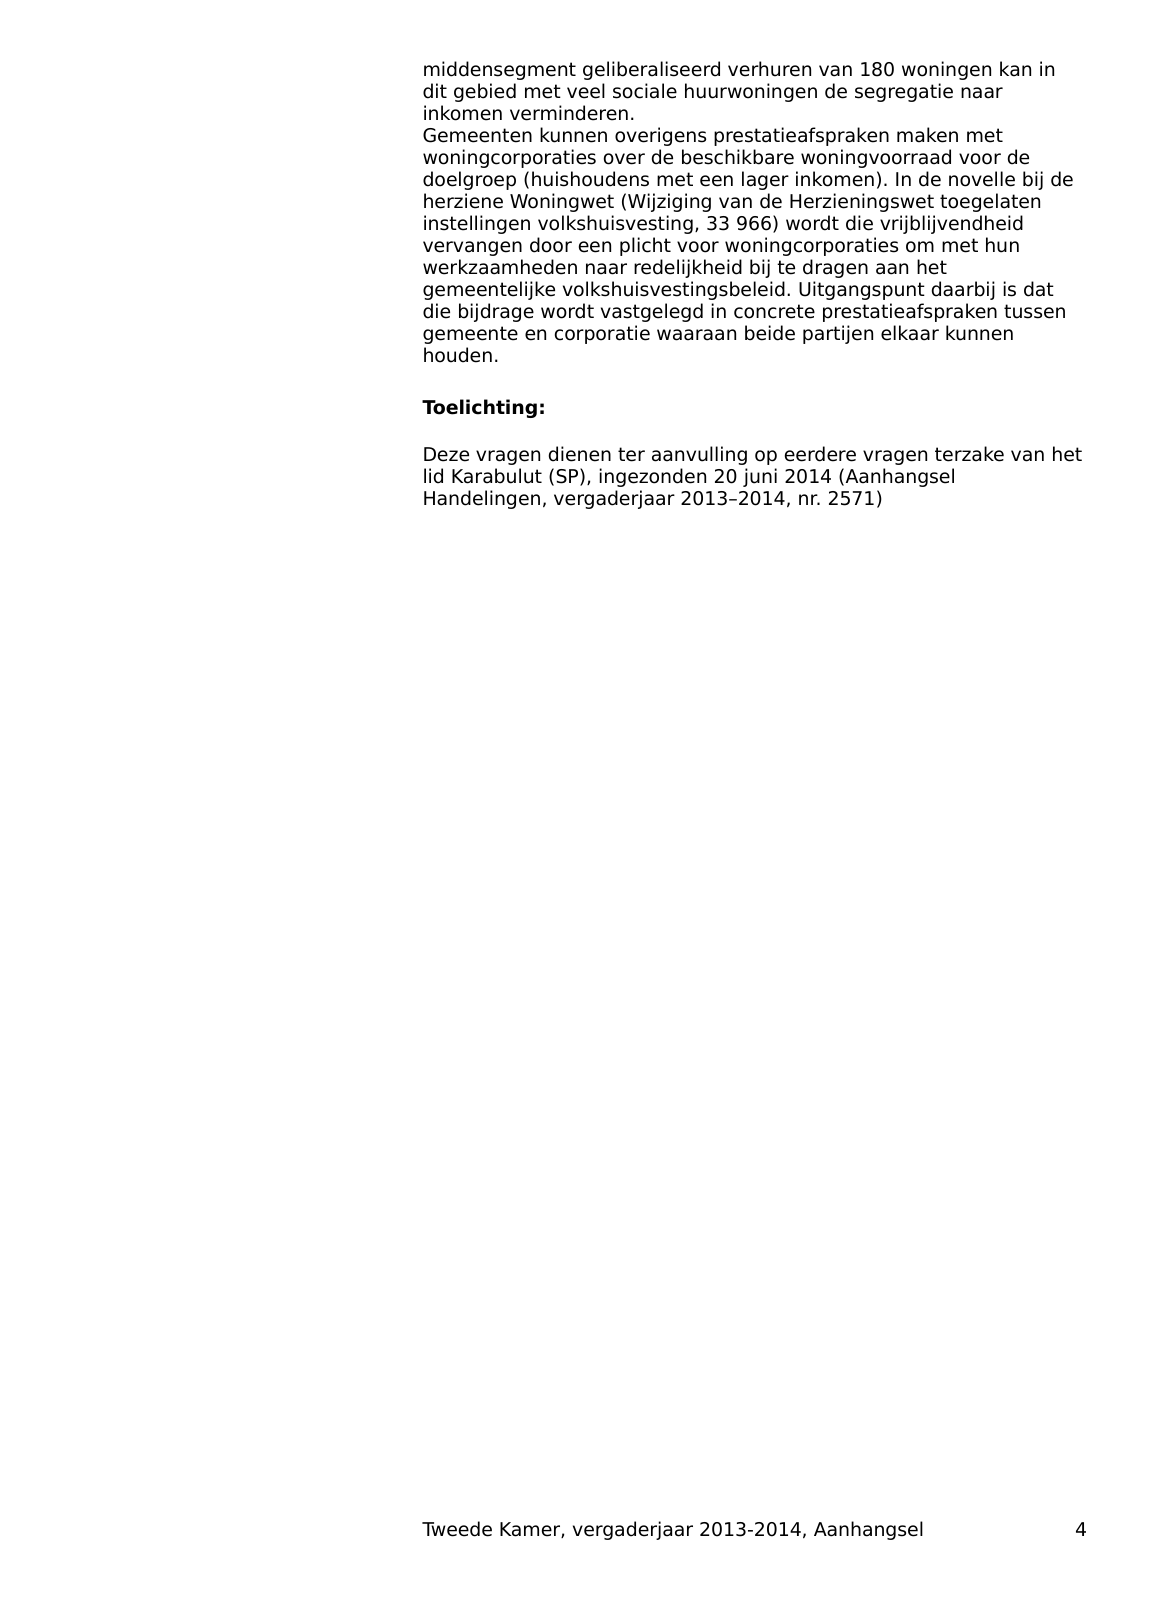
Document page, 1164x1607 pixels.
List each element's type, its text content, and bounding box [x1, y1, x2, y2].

text middensegment geliberaliseerd verhuren van 180 woningen kan in dit gebied met veel sociale huurwoningen de segregatie naar inkomen verminderen. [422, 59, 1087, 125]
subtitle Toelichting: [422, 397, 1087, 419]
text Deze vragen dienen ter aanvulling op eerdere vragen terzake van het lid Karabulut (SP), ingezonden 20 juni 2014 (Aanhangsel Handelingen, vergaderjaar 2013–2014, nr. 2571) [422, 444, 1087, 510]
text Gemeenten kunnen overigens prestatieafspraken maken met woningcorporaties over de beschikbare woningvoorraad voor de doelgroep (huishoudens met een lager inkomen). In de novelle bij de herziene Woningwet (Wijziging van de Herzieningswet toegelaten instellingen volkshuisvesting, 33 966) wordt die vrijblijvendheid vervangen door een plicht voor woningcorporaties om met hun werkzaamheden naar redelijkheid bij te dragen aan het gemeentelijke volkshuisvestingsbeleid. Uitgangspunt daarbij is dat die bijdrage wordt vastgelegd in concrete prestatieafspraken tussen gemeente en corporatie waaraan beide partijen elkaar kunnen houden. [422, 125, 1087, 367]
